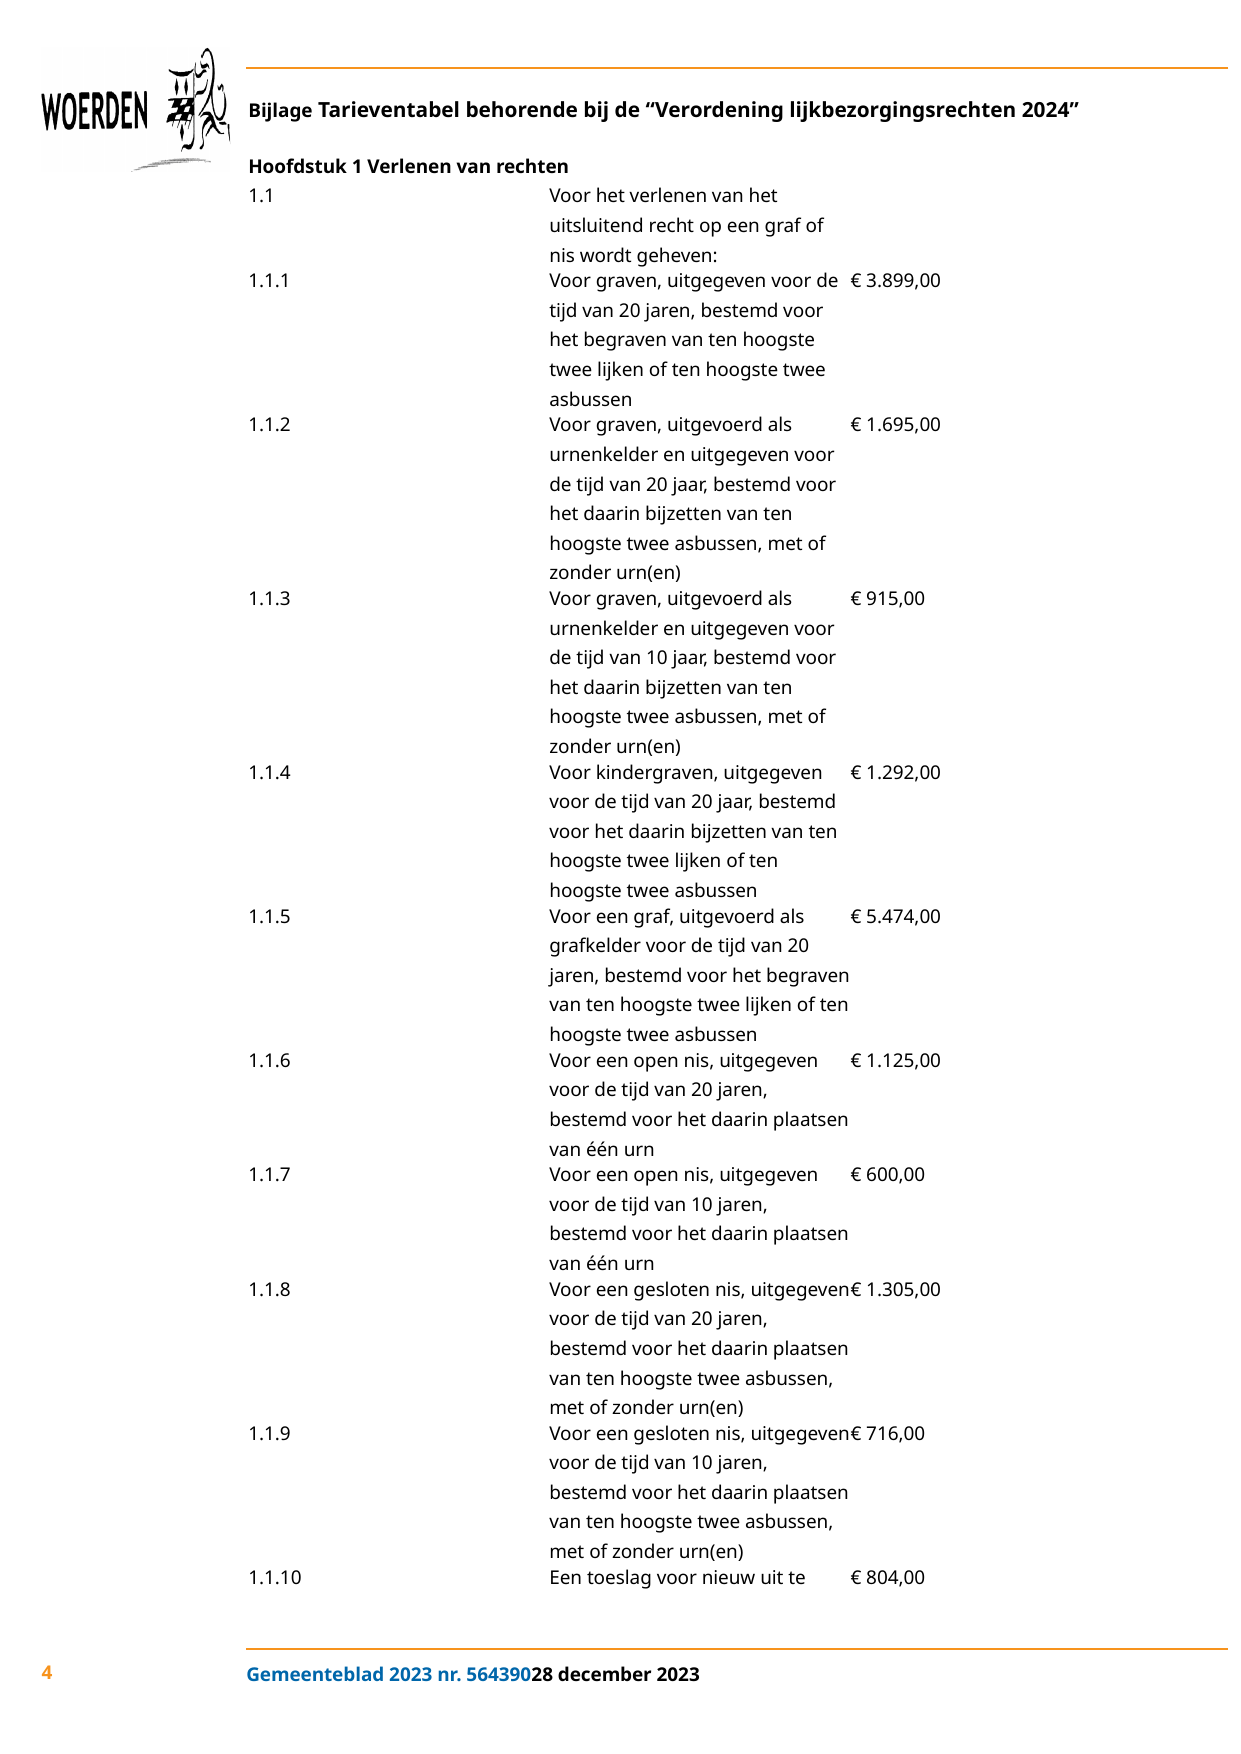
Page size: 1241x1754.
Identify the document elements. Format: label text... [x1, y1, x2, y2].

table_cell 1.1.9 [248, 1420, 549, 1564]
table_cell € 3.899,00 [850, 268, 1152, 412]
table_cell € 915,00 [850, 585, 1152, 759]
table_cell Voor een gesloten nis, uitgegeven voor de tijd van 10 jaren, bestemd voor het daarin plaatsen van ten hoogste twee asbussen, met of zonder urn(en) [549, 1420, 850, 1564]
table_cell Voor graven, uitgevoerd als urnenkelder en uitgegeven voor de tijd van 10 jaar, bestemd voor het daarin bijzetten van ten hoogste twee asbussen, met of zonder urn(en) [549, 585, 850, 759]
table_cell 1.1.8 [248, 1276, 549, 1420]
text Bijlage Tarieventabel behorende bij de “Verordening lijkbezorgingsrechten 2024” [248, 95, 1152, 123]
table_cell Voor een gesloten nis, uitgegeven voor de tijd van 20 jaren, bestemd voor het daarin plaatsen van ten hoogste twee asbussen, met of zonder urn(en) [549, 1276, 850, 1420]
table_cell 1.1.2 [248, 412, 549, 585]
table_cell Voor een open nis, uitgegeven voor de tijd van 20 jaren, bestemd voor het daarin plaatsen van één urn [549, 1047, 850, 1161]
table_header Voor het verlenen van het uitsluitend recht op een graf of nis wordt geheven: [549, 183, 850, 267]
table_cell Een toeslag voor nieuw uit te [549, 1564, 850, 1590]
table_cell € 1.695,00 [850, 412, 1152, 585]
table_cell 1.1.1 [248, 268, 549, 412]
table_cell € 600,00 [850, 1161, 1152, 1276]
table_cell 1.1.6 [248, 1047, 549, 1161]
table_cell € 1.305,00 [850, 1276, 1152, 1420]
table_cell € 1.292,00 [850, 759, 1152, 903]
table_cell Voor graven, uitgevoerd als urnenkelder en uitgegeven voor de tijd van 20 jaar, bestemd voor het daarin bijzetten van ten hoogste twee asbussen, met of zonder urn(en) [549, 412, 850, 585]
text Hoofdstuk 1 Verlenen van rechten [248, 153, 1152, 179]
table_cell Voor een open nis, uitgegeven voor de tijd van 10 jaren, bestemd voor het daarin plaatsen van één urn [549, 1161, 850, 1276]
table_cell Voor graven, uitgegeven voor de tijd van 20 jaren, bestemd voor het begraven van ten hoogste twee lijken of ten hoogste twee asbussen [549, 268, 850, 412]
table_cell € 1.125,00 [850, 1047, 1152, 1161]
table_cell € 716,00 [850, 1420, 1152, 1564]
table_header [850, 183, 1152, 267]
table_cell € 5.474,00 [850, 903, 1152, 1047]
table_header 1.1 [248, 183, 549, 267]
picture [41, 47, 231, 172]
table_cell Voor kindergraven, uitgegeven voor de tijd van 20 jaar, bestemd voor het daarin bijzetten van ten hoogste twee lijken of ten hoogste twee asbussen [549, 759, 850, 903]
table_cell 1.1.10 [248, 1564, 549, 1590]
table_cell 1.1.5 [248, 903, 549, 1047]
table_cell € 804,00 [850, 1564, 1152, 1590]
table_cell 1.1.3 [248, 585, 549, 759]
table_cell Voor een graf, uitgevoerd als grafkelder voor de tijd van 20 jaren, bestemd voor het begraven van ten hoogste twee lijken of ten hoogste twee asbussen [549, 903, 850, 1047]
table_cell 1.1.4 [248, 759, 549, 903]
table_cell 1.1.7 [248, 1161, 549, 1276]
